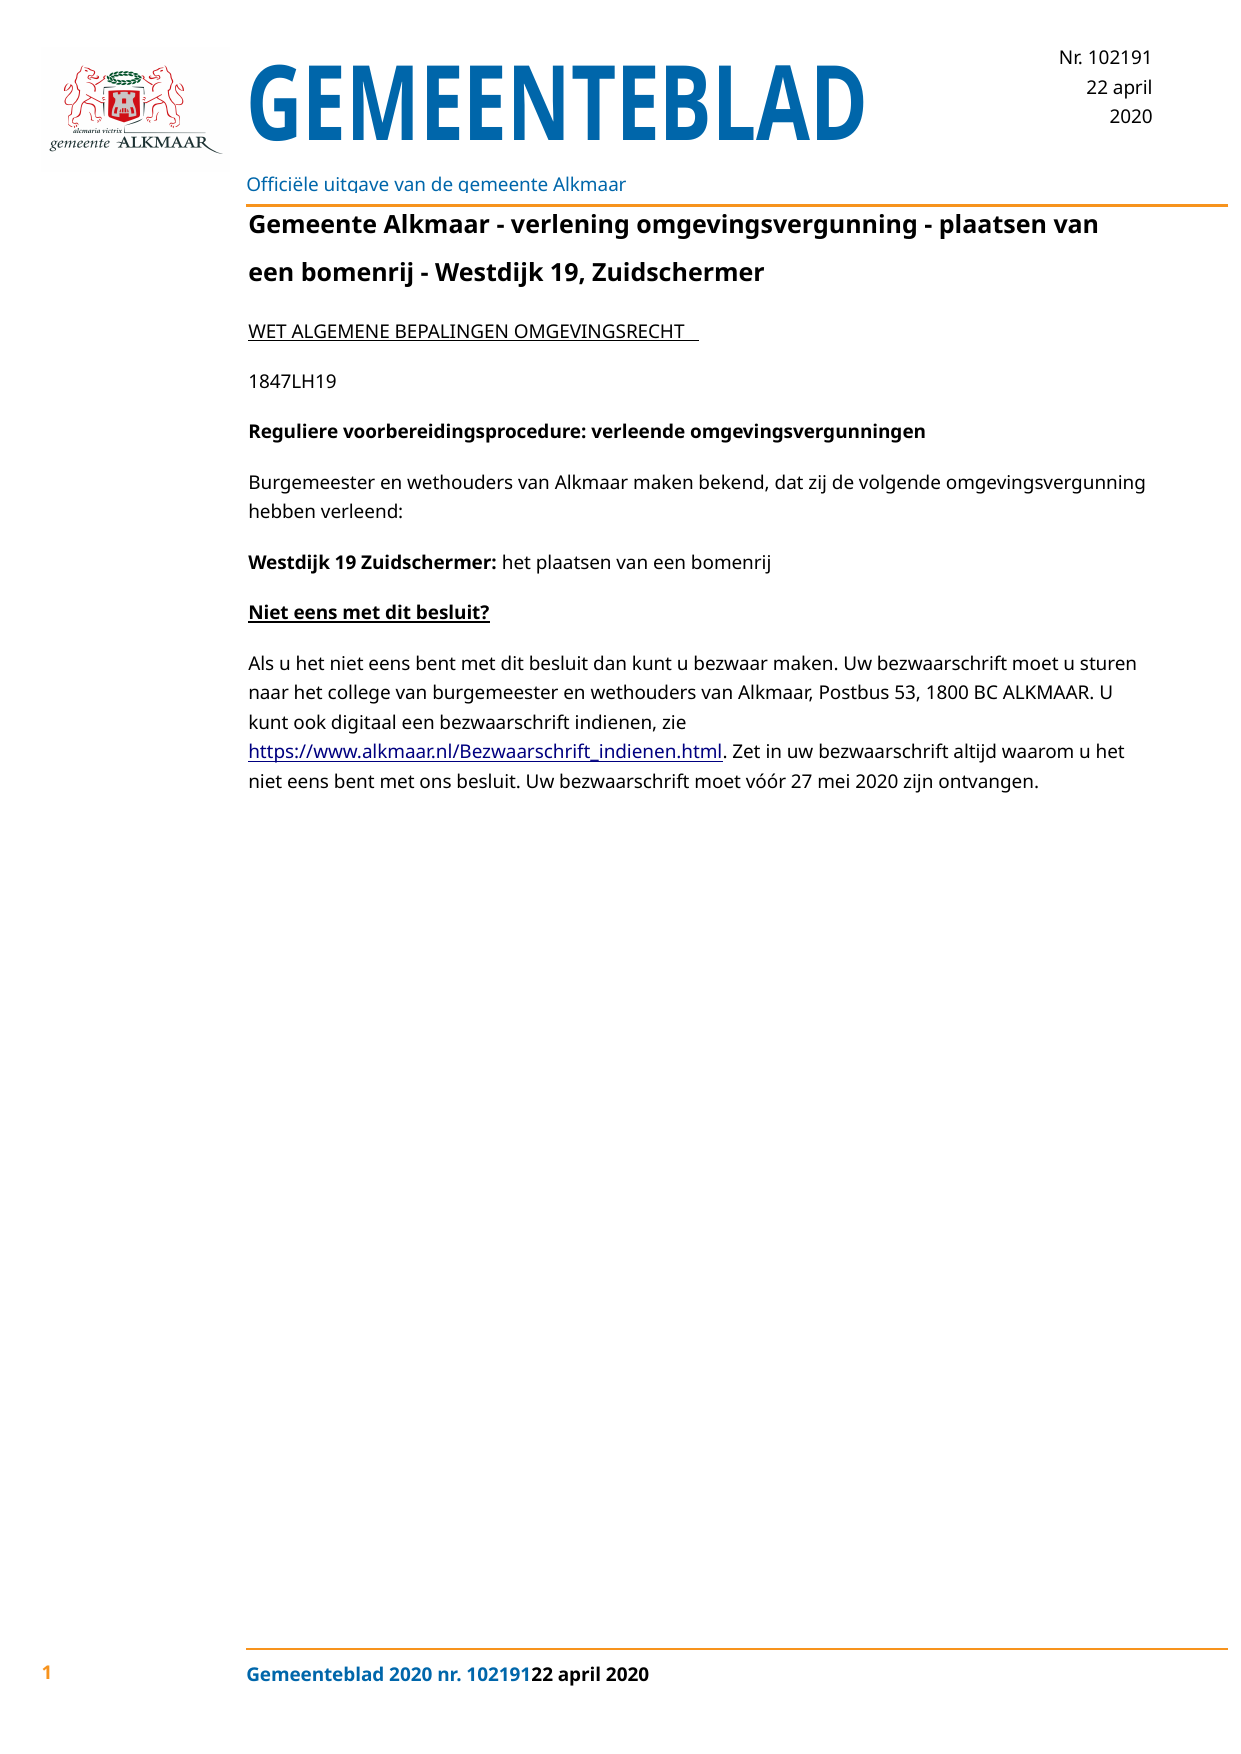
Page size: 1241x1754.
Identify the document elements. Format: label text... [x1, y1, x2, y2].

text Reguliere voorbereidingsprocedure: verleende omgevingsvergunningen [248, 419, 1152, 444]
text Westdijk 19 Zuidschermer: het plaatsen van een bomenrij [248, 549, 1152, 575]
text 1847LH19 [248, 368, 1152, 394]
text Als u het niet eens bent met dit besluit dan kunt u bezwaar maken. Uw bezwaarschrift moet u sturen naar het college van burgemeester en wethouders van Alkmaar, Postbus 53, 1800 BC ALKMAAR. U kunt ook digitaal een bezwaarschrift indienen, zie https://www.alkmaar.nl/Bezwaarschrift_indienen.html. Zet in uw bezwaarschrift altijd waarom u het niet eens bent met ons besluit. Uw bezwaarschrift moet vóór 27 mei 2020 zijn ontvangen. [248, 650, 1152, 794]
text WET ALGEMENE BEPALINGEN OMGEVINGSRECHT [248, 318, 1152, 344]
text Gemeente Alkmaar - verlening omgevingsvergunning - plaatsen van een bomenrij - Westdijk 19, Zuidschermer [248, 207, 1152, 288]
picture [41, 47, 231, 172]
text Niet eens met dit besluit? [248, 599, 1152, 625]
text Burgemeester en wethouders van Alkmaar maken bekend, dat zij de volgende omgevingsvergunning hebben verleend: [248, 469, 1152, 524]
